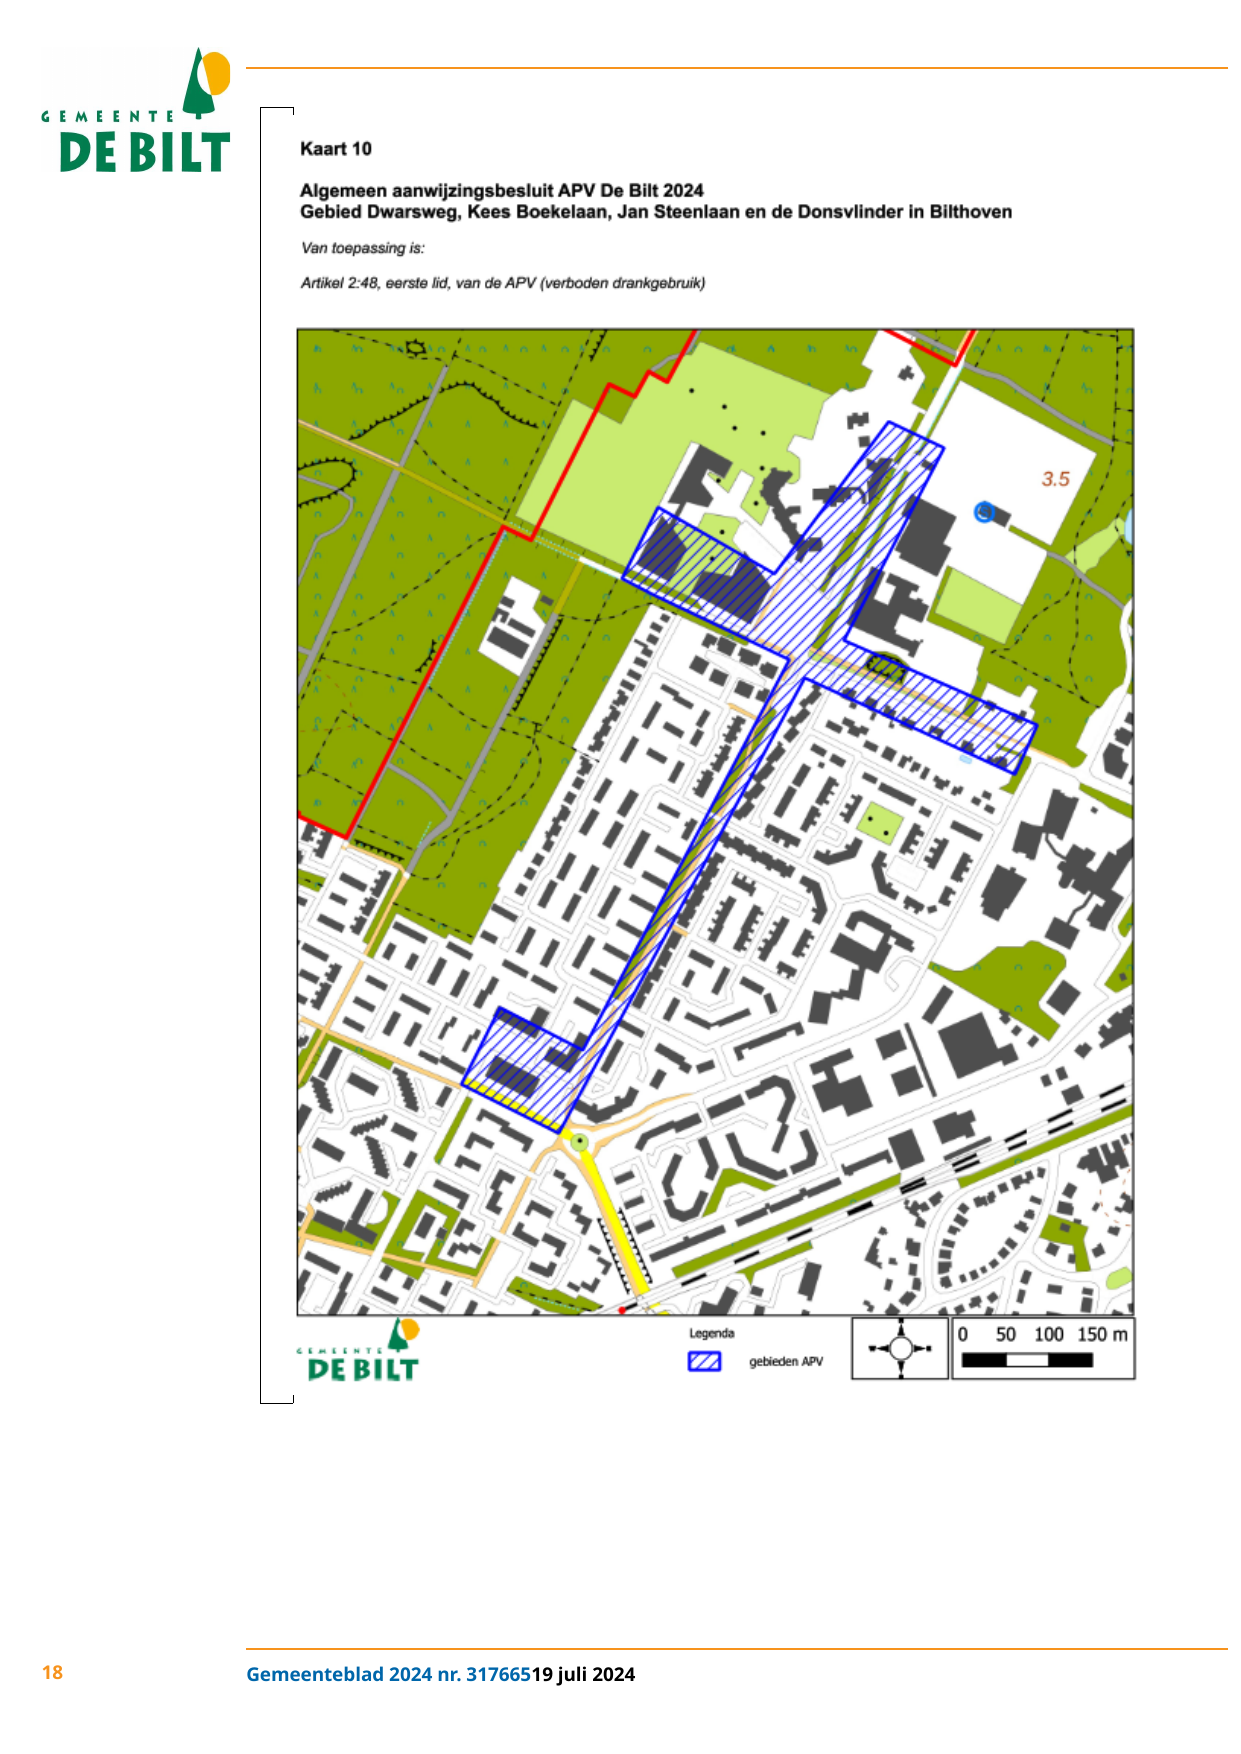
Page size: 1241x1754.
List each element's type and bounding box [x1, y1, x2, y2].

picture [41, 47, 231, 172]
picture [268, 115, 1173, 1395]
